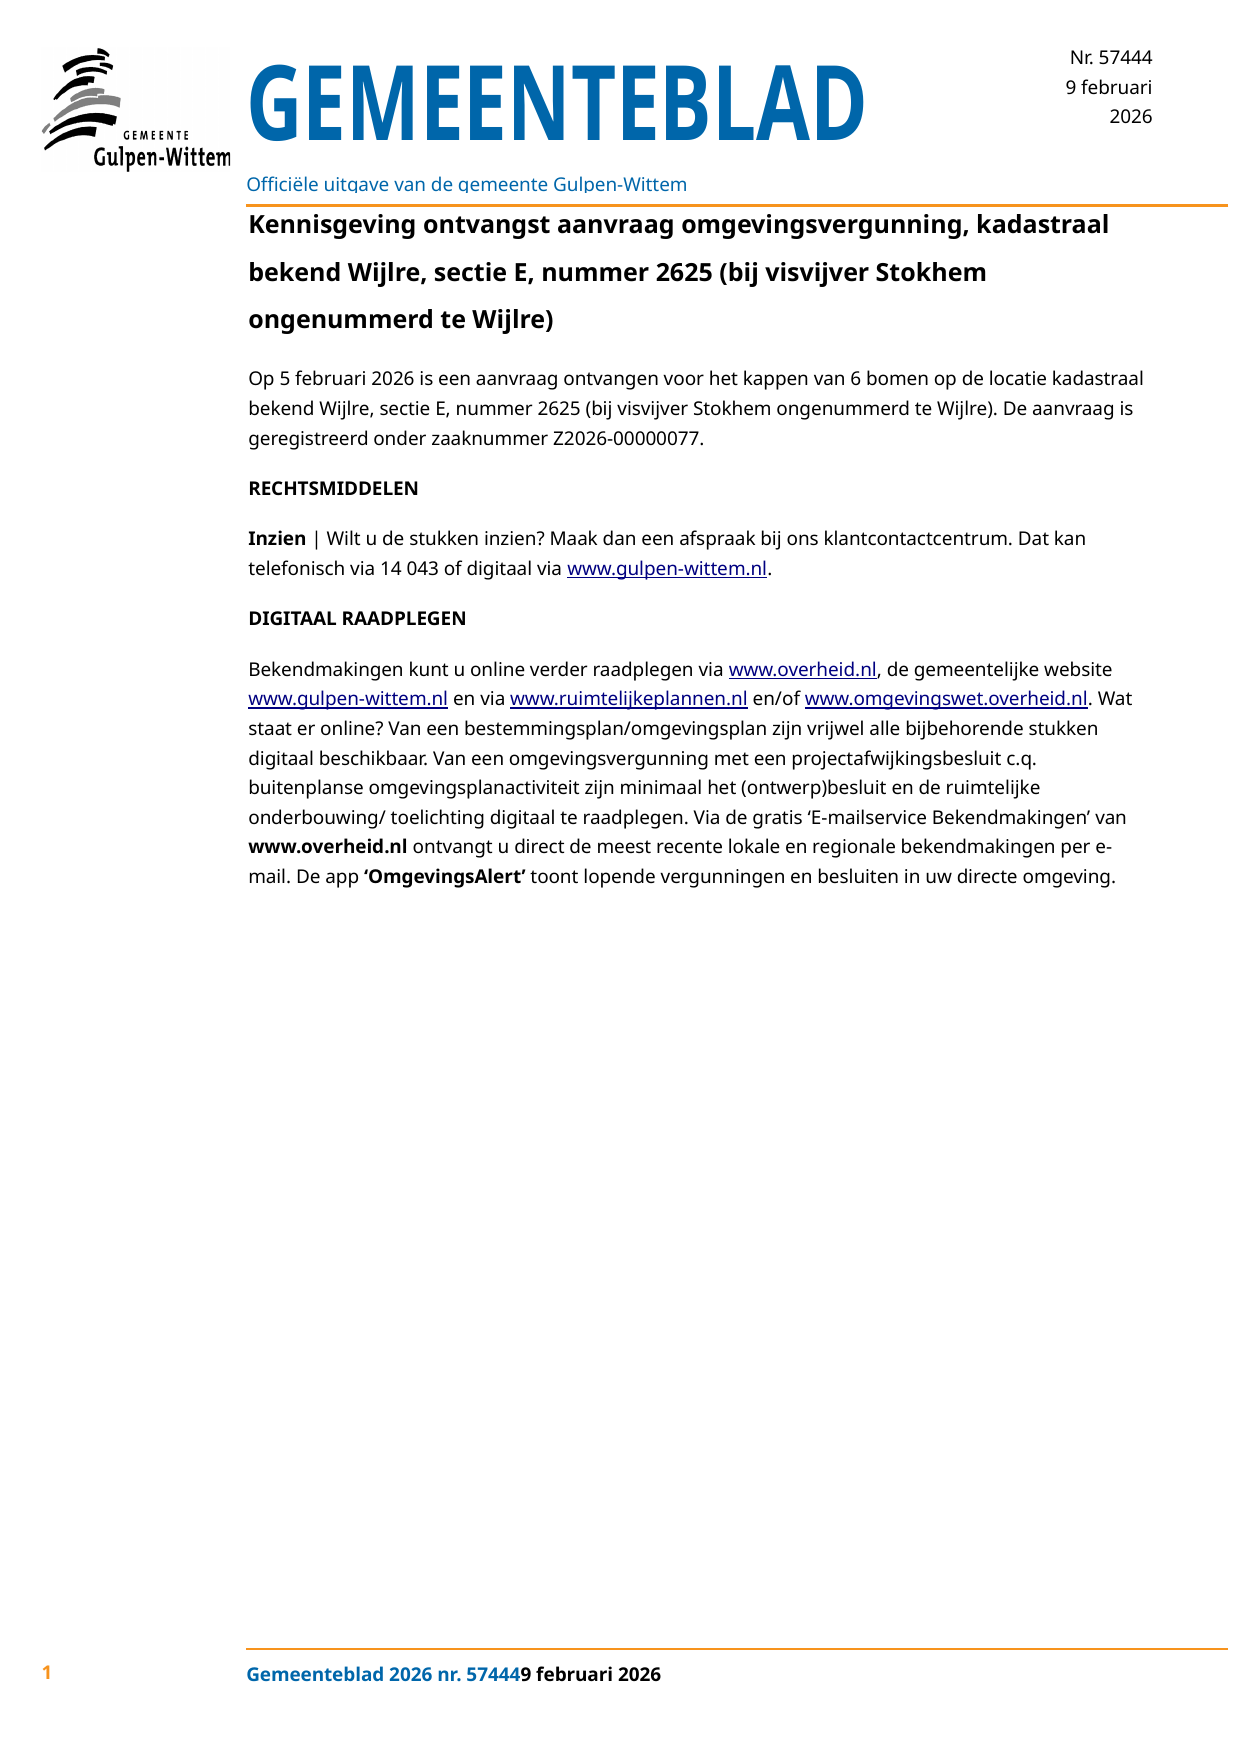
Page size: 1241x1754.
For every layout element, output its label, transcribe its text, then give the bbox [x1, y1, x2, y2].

text DIGITAAL RAADPLEGEN [248, 606, 1152, 631]
text RECHTSMIDDELEN [248, 475, 1152, 501]
picture [41, 47, 231, 172]
text Inzien | Wilt u de stukken inzien? Maak dan een afspraak bij ons klantcontactcentrum. Dat kan telefonisch via 14 043 of digitaal via www.gulpen-wittem.nl. [248, 526, 1152, 581]
text Op 5 februari 2026 is een aanvraag ontvangen voor het kappen van 6 bomen op de locatie kadastraal bekend Wijlre, sectie E, nummer 2625 (bij visvijver Stokhem ongenummerd te Wijlre). De aanvraag is geregistreerd onder zaaknummer Z2026-00000077. [248, 366, 1152, 450]
text Bekendmakingen kunt u online verder raadplegen via www.overheid.nl, de gemeentelijke website www.gulpen-wittem.nl en via www.ruimtelijkeplannen.nl en/of www.omgevingswet.overheid.nl. Wat staat er online? Van een bestemmingsplan/omgevingsplan zijn vrijwel alle bijbehorende stukken digitaal beschikbaar. Van een omgevingsvergunning met een projectafwijkingsbesluit c.q. buitenplanse omgevingsplanactiviteit zijn minimaal het (ontwerp)besluit en de ruimtelijke onderbouwing/ toelichting digitaal te raadplegen. Via de gratis ‘E-mailservice Bekendmakingen’ van www.overheid.nl ontvangt u direct de meest recente lokale en regionale bekendmakingen per e-mail. De app ‘OmgevingsAlert’ toont lopende vergunningen en besluiten in uw directe omgeving. [248, 656, 1152, 889]
text Kennisgeving ontvangst aanvraag omgevingsvergunning, kadastraal bekend Wijlre, sectie E, nummer 2625 (bij visvijver Stokhem ongenummerd te Wijlre) [248, 207, 1152, 336]
